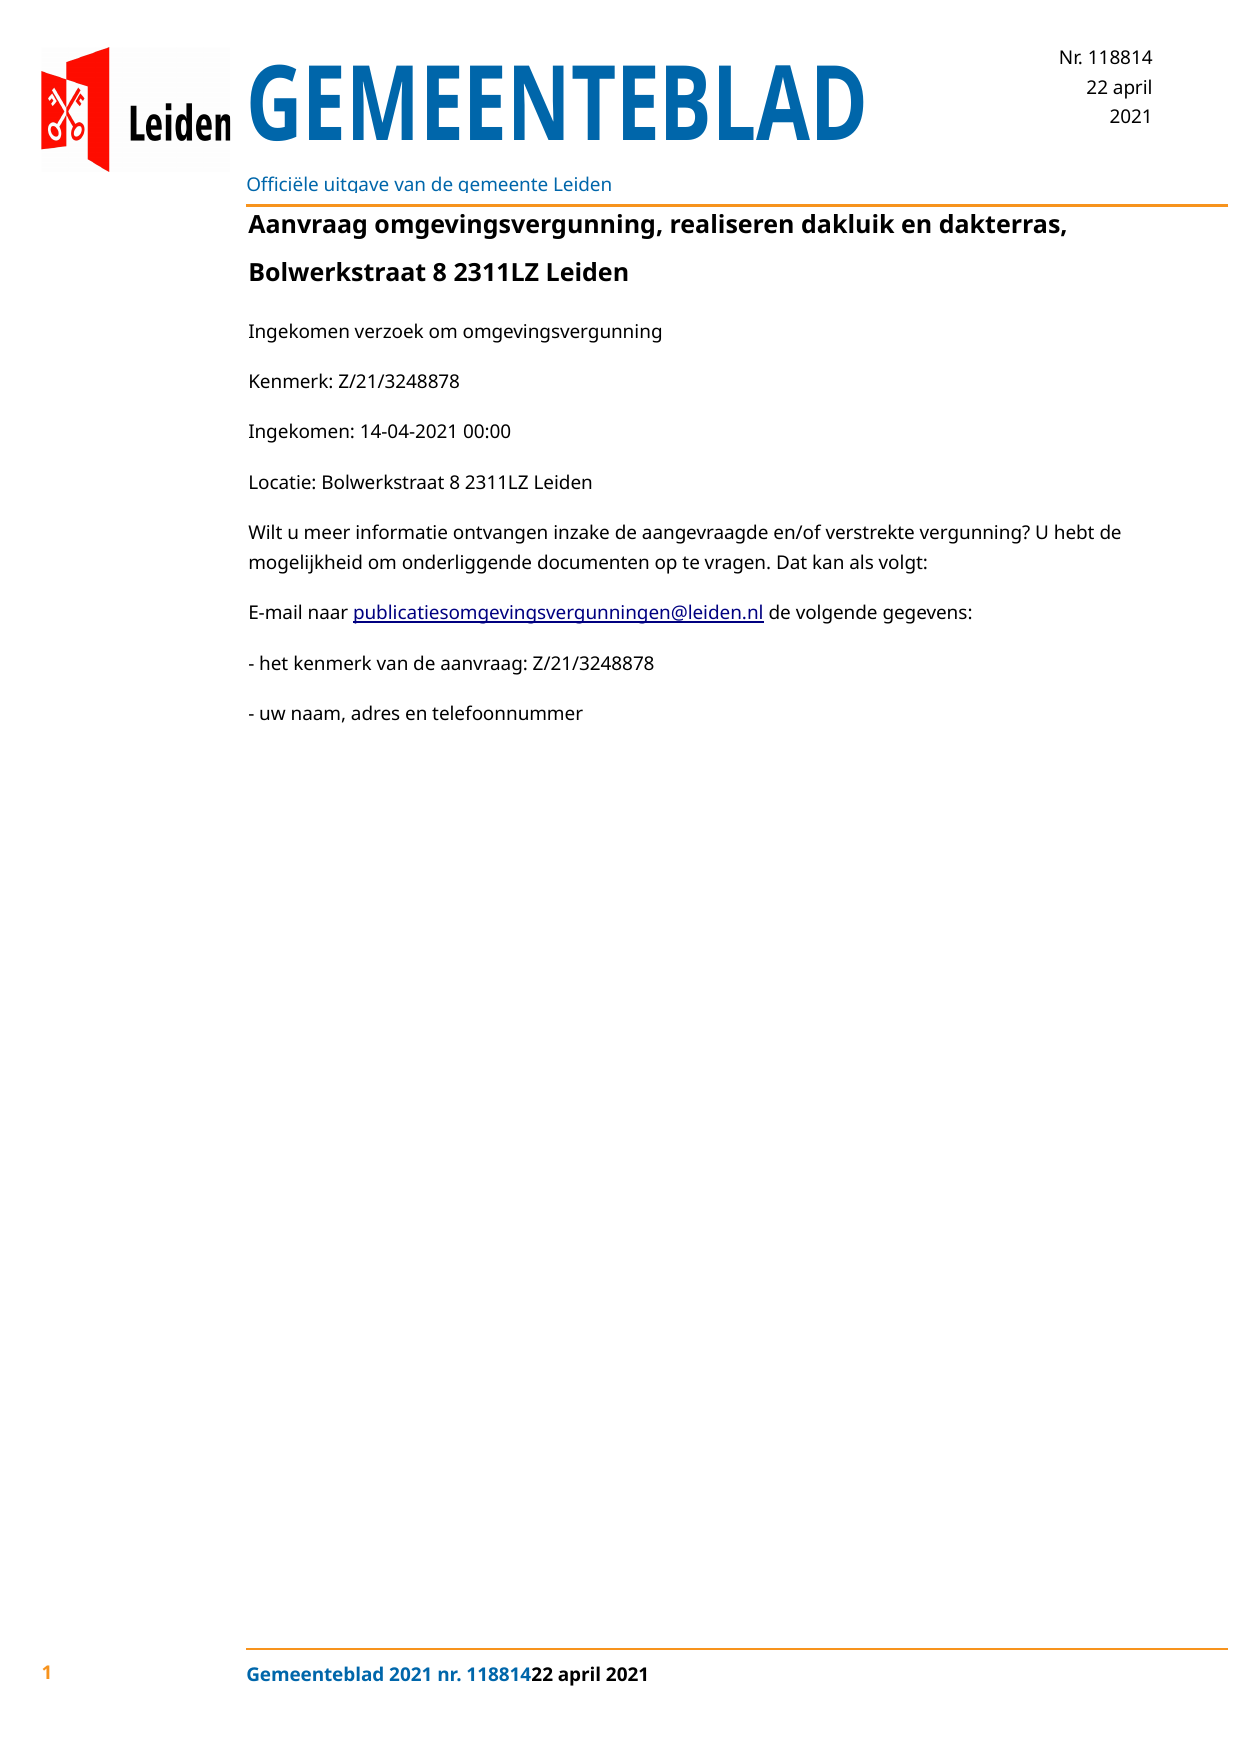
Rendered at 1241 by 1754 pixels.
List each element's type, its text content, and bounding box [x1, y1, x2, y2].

text - uw naam, adres en telefoonnummer [248, 700, 1152, 726]
text Ingekomen: 14-04-2021 00:00 [248, 419, 1152, 444]
text - het kenmerk van de aanvraag: Z/21/3248878 [248, 650, 1152, 676]
text Aanvraag omgevingsvergunning, realiseren dakluik en dakterras, Bolwerkstraat 8 2311LZ Leiden [248, 207, 1152, 288]
text Locatie: Bolwerkstraat 8 2311LZ Leiden [248, 469, 1152, 495]
text Kenmerk: Z/21/3248878 [248, 368, 1152, 394]
picture [41, 47, 231, 172]
text Wilt u meer informatie ontvangen inzake de aangevraagde en/of verstrekte vergunning? U hebt de mogelijkheid om onderliggende documenten op te vragen. Dat kan als volgt: [248, 519, 1152, 575]
text Ingekomen verzoek om omgevingsvergunning [248, 318, 1152, 344]
text E-mail naar publicatiesomgevingsvergunningen@leiden.nl de volgende gegevens: [248, 599, 1152, 625]
